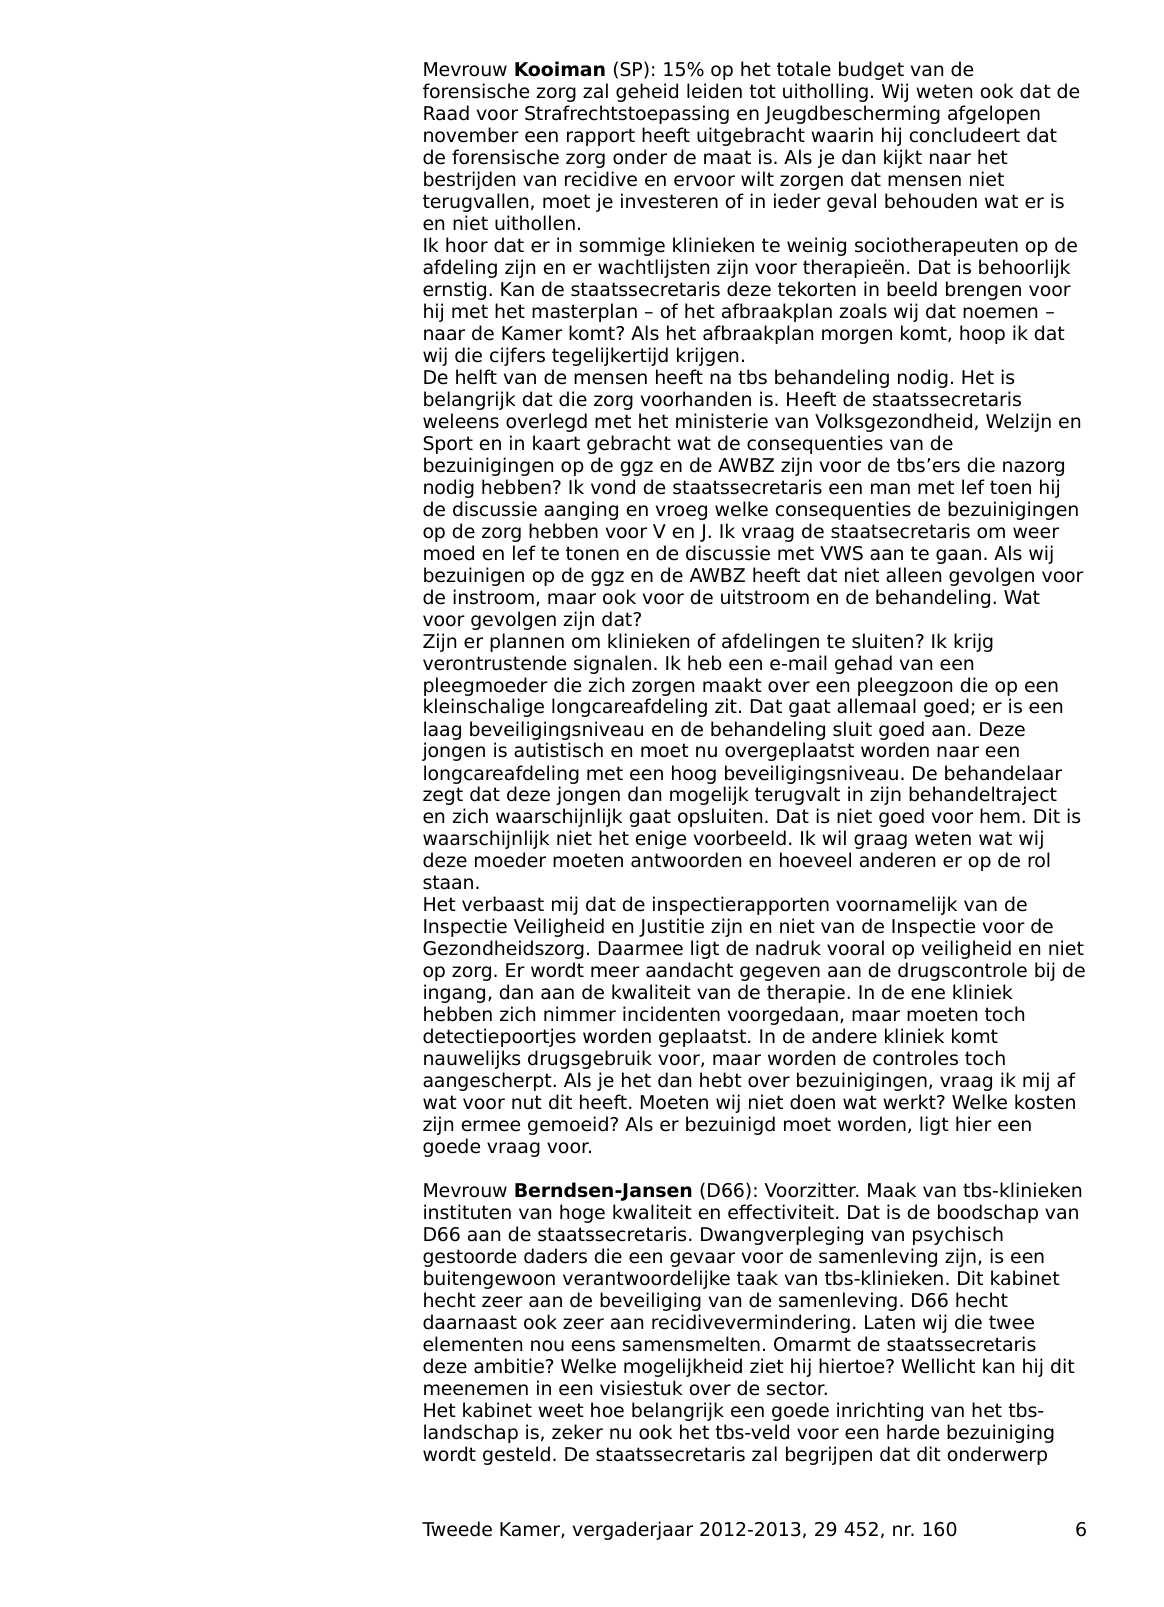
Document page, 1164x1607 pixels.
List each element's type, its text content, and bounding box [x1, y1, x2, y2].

text Ik hoor dat er in sommige klinieken te weinig sociotherapeuten op de afdeling zijn en er wachtlijsten zijn voor therapieën. Dat is behoorlijk ernstig. Kan de staatssecretaris deze tekorten in beeld brengen voor hij met het masterplan – of het afbraakplan zoals wij dat noemen – naar de Kamer komt? Als het afbraakplan morgen komt, hoop ik dat wij die cijfers tegelijkertijd krijgen. [422, 235, 1087, 367]
text De helft van de mensen heeft na tbs behandeling nodig. Het is belangrijk dat die zorg voorhanden is. Heeft de staatssecretaris weleens overlegd met het ministerie van Volksgezondheid, Welzijn en Sport en in kaart gebracht wat de consequenties van de bezuinigingen op de ggz en de AWBZ zijn voor de tbs’ers die nazorg nodig hebben? Ik vond de staatssecretaris een man met lef toen hij de discussie aanging en vroeg welke consequenties de bezuinigingen op de zorg hebben voor V en J. Ik vraag de staatsecretaris om weer moed en lef te tonen en de discussie met VWS aan te gaan. Als wij bezuinigen op de ggz en de AWBZ heeft dat niet alleen gevolgen voor de instroom, maar ook voor de uitstroom en de behandeling. Wat voor gevolgen zijn dat? [422, 367, 1087, 631]
text Mevrouw Kooiman (SP): 15% op het totale budget van de forensische zorg zal geheid leiden tot uitholling. Wij weten ook dat de Raad voor Strafrechtstoepassing en Jeugdbescherming afgelopen november een rapport heeft uitgebracht waarin hij concludeert dat de forensische zorg onder de maat is. Als je dan kijkt naar het bestrijden van recidive en ervoor wilt zorgen dat mensen niet terugvallen, moet je investeren of in ieder geval behouden wat er is en niet uithollen. [422, 59, 1087, 235]
text Mevrouw Berndsen-Jansen (D66): Voorzitter. Maak van tbs-klinieken instituten van hoge kwaliteit en effectiviteit. Dat is de boodschap van D66 aan de staatssecretaris. Dwangverpleging van psychisch gestoorde daders die een gevaar voor de samenleving zijn, is een buitengewoon verantwoordelijke taak van tbs-klinieken. Dit kabinet hecht zeer aan de beveiliging van de samenleving. D66 hecht daarnaast ook zeer aan recidivevermindering. Laten wij die twee elementen nou eens samensmelten. Omarmt de staatssecretaris deze ambitie? Welke mogelijkheid ziet hij hiertoe? Wellicht kan hij dit meenemen in een visiestuk over de sector. [422, 1180, 1087, 1400]
text Het kabinet weet hoe belangrijk een goede inrichting van het tbs-landschap is, zeker nu ook het tbs-veld voor een harde bezuiniging wordt gesteld. De staatssecretaris zal begrijpen dat dit onderwerp [422, 1400, 1087, 1466]
text Het verbaast mij dat de inspectierapporten voornamelijk van de Inspectie Veiligheid en Justitie zijn en niet van de Inspectie voor de Gezondheidszorg. Daarmee ligt de nadruk vooral op veiligheid en niet op zorg. Er wordt meer aandacht gegeven aan de drugscontrole bij de ingang, dan aan de kwaliteit van de therapie. In de ene kliniek hebben zich nimmer incidenten voorgedaan, maar moeten toch detectiepoortjes worden geplaatst. In de andere kliniek komt nauwelijks drugsgebruik voor, maar worden de controles toch aangescherpt. Als je het dan hebt over bezuinigingen, vraag ik mij af wat voor nut dit heeft. Moeten wij niet doen wat werkt? Welke kosten zijn ermee gemoeid? Als er bezuinigd moet worden, ligt hier een goede vraag voor. [422, 894, 1087, 1158]
text Zijn er plannen om klinieken of afdelingen te sluiten? Ik krijg verontrustende signalen. Ik heb een e-mail gehad van een pleegmoeder die zich zorgen maakt over een pleegzoon die op een kleinschalige longcareafdeling zit. Dat gaat allemaal goed; er is een laag beveiligingsniveau en de behandeling sluit goed aan. Deze jongen is autistisch en moet nu overgeplaatst worden naar een longcareafdeling met een hoog beveiligingsniveau. De behandelaar zegt dat deze jongen dan mogelijk terugvalt in zijn behandeltraject en zich waarschijnlijk gaat opsluiten. Dat is niet goed voor hem. Dit is waarschijnlijk niet het enige voorbeeld. Ik wil graag weten wat wij deze moeder moeten antwoorden en hoeveel anderen er op de rol staan. [422, 631, 1087, 894]
